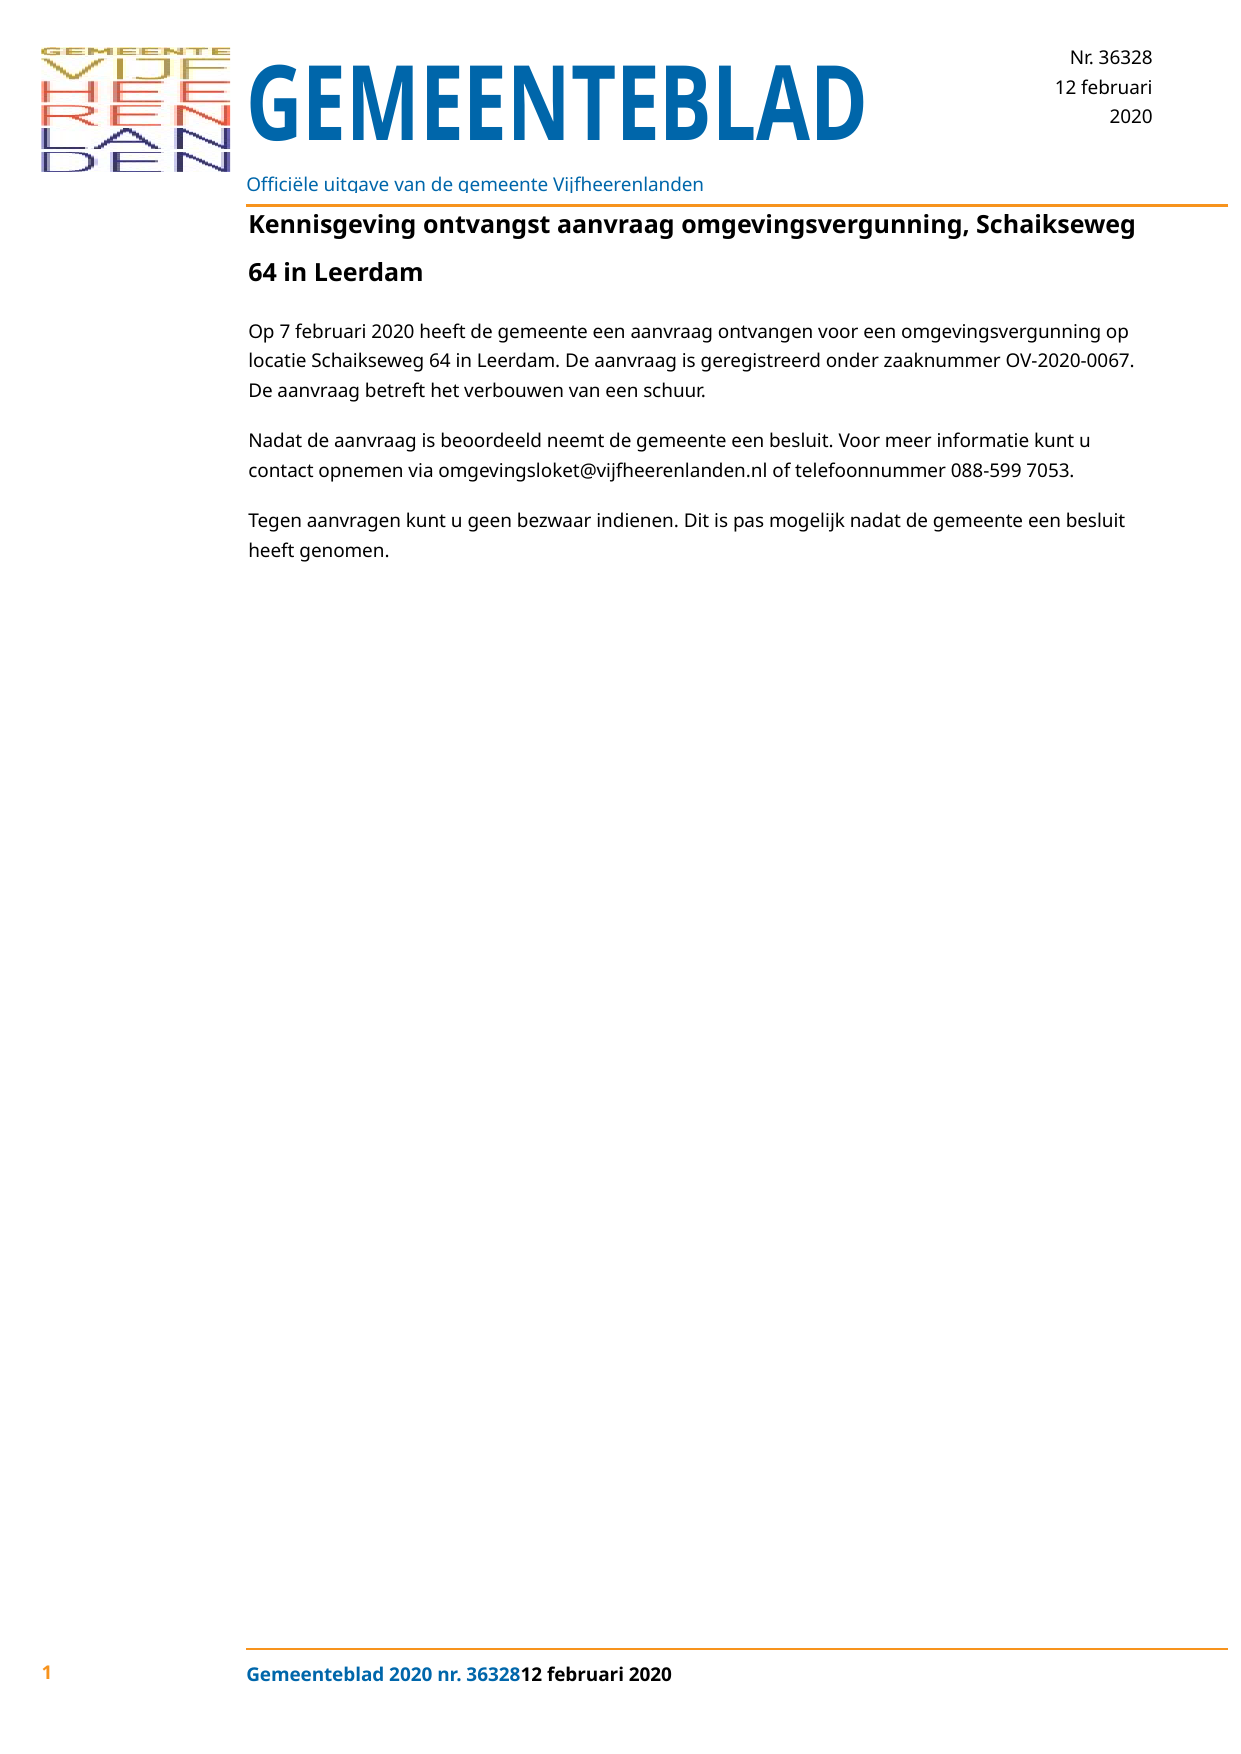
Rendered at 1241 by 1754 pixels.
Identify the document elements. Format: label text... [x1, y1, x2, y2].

text Kennisgeving ontvangst aanvraag omgevingsvergunning, Schaikseweg 64 in Leerdam [248, 207, 1152, 288]
text Tegen aanvragen kunt u geen bezwaar indienen. Dit is pas mogelijk nadat de gemeente een besluit heeft genomen. [248, 507, 1152, 563]
text Nadat de aanvraag is beoordeeld neemt de gemeente een besluit. Voor meer informatie kunt u contact opnemen via omgevingsloket@vijfheerenlanden.nl of telefoonnummer 088-599 7053. [248, 427, 1152, 483]
picture [41, 47, 231, 172]
text Op 7 februari 2020 heeft de gemeente een aanvraag ontvangen voor een omgevingsvergunning op locatie Schaikseweg 64 in Leerdam. De aanvraag is geregistreerd onder zaaknummer OV-2020-0067. De aanvraag betreft het verbouwen van een schuur. [248, 318, 1152, 403]
